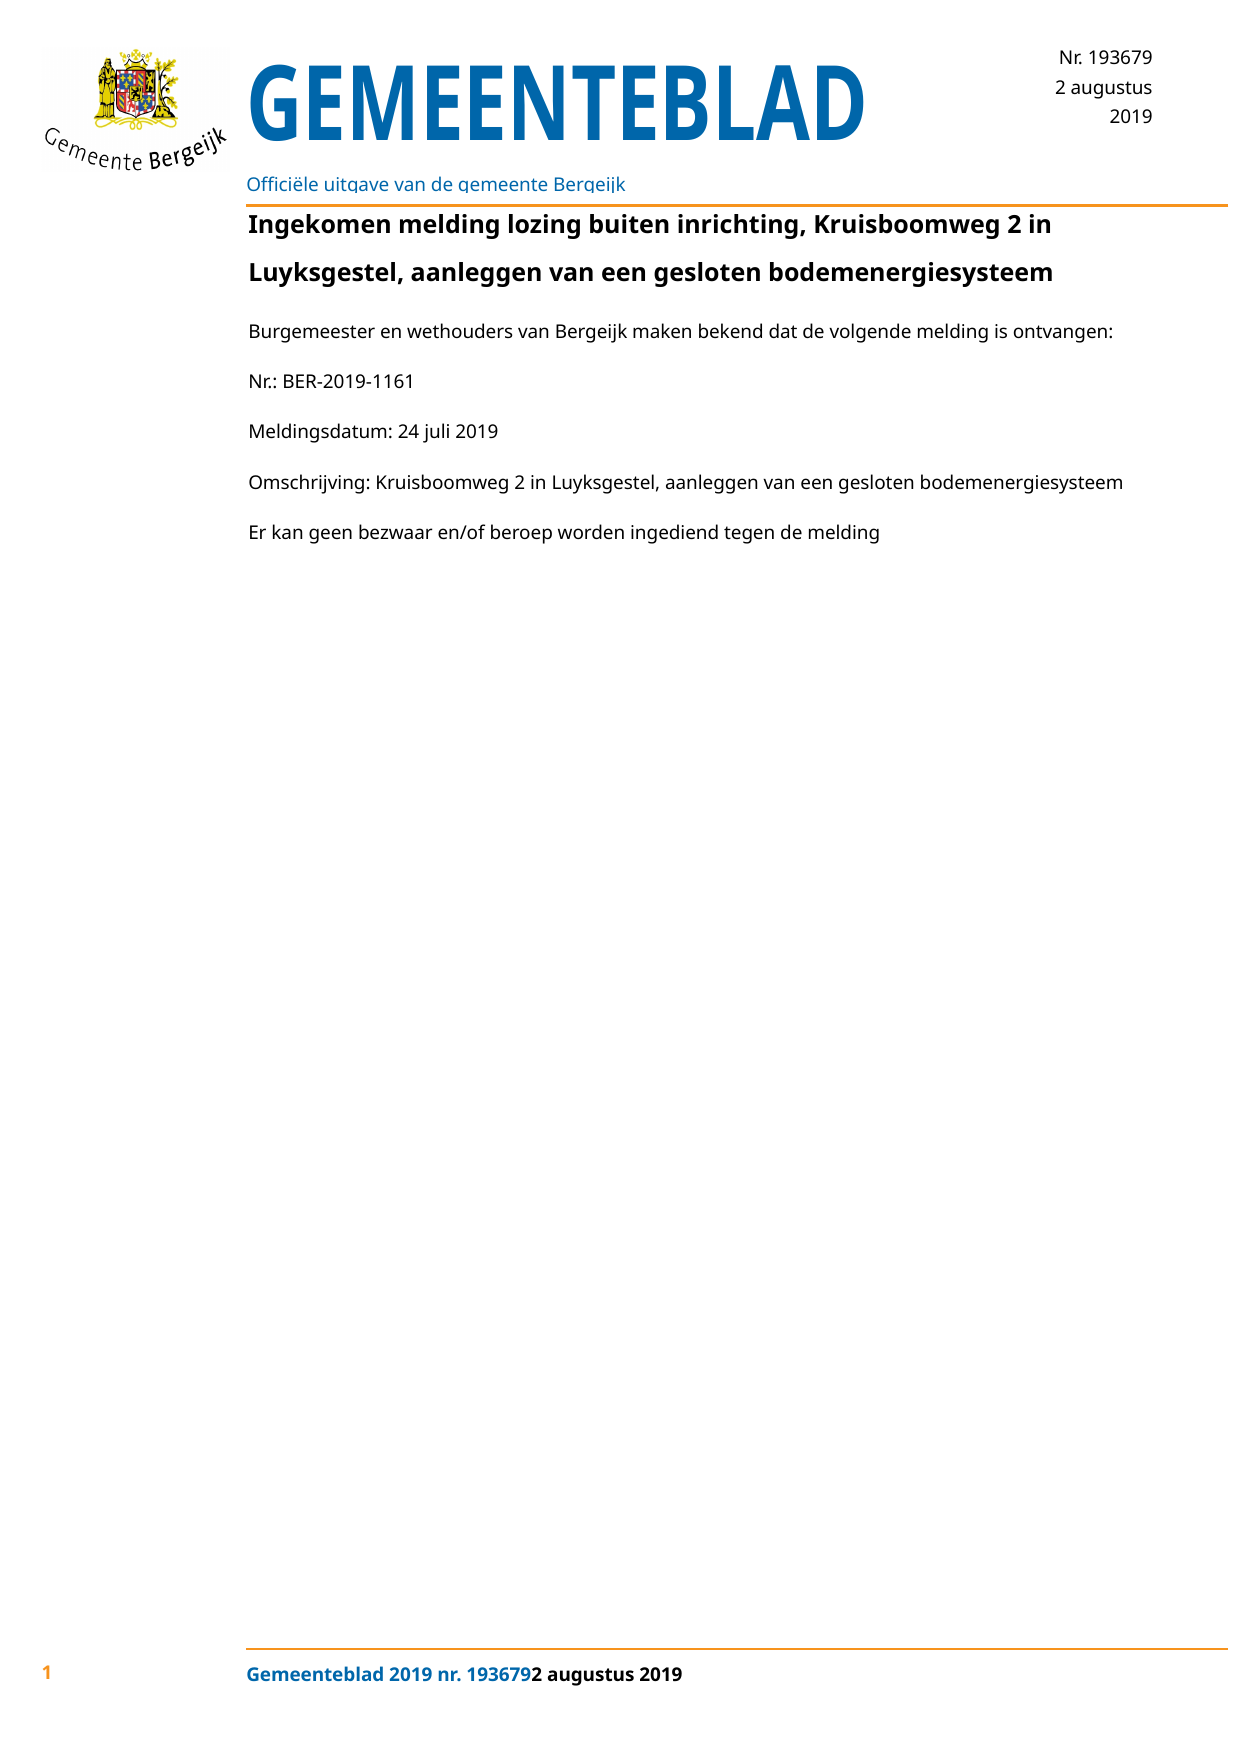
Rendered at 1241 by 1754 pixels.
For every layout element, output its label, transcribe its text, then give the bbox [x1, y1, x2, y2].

text Omschrijving: Kruisboomweg 2 in Luyksgestel, aanleggen van een gesloten bodemenergiesysteem [248, 469, 1152, 495]
text Meldingsdatum: 24 juli 2019 [248, 419, 1152, 444]
text Burgemeester en wethouders van Bergeijk maken bekend dat de volgende melding is ontvangen: [248, 318, 1152, 344]
text Ingekomen melding lozing buiten inrichting, Kruisboomweg 2 in Luyksgestel, aanleggen van een gesloten bodemenergiesysteem [248, 207, 1152, 288]
picture [41, 47, 231, 172]
text Er kan geen bezwaar en/of beroep worden ingediend tegen de melding [248, 519, 1152, 545]
text Nr.: BER-2019-1161 [248, 368, 1152, 394]
